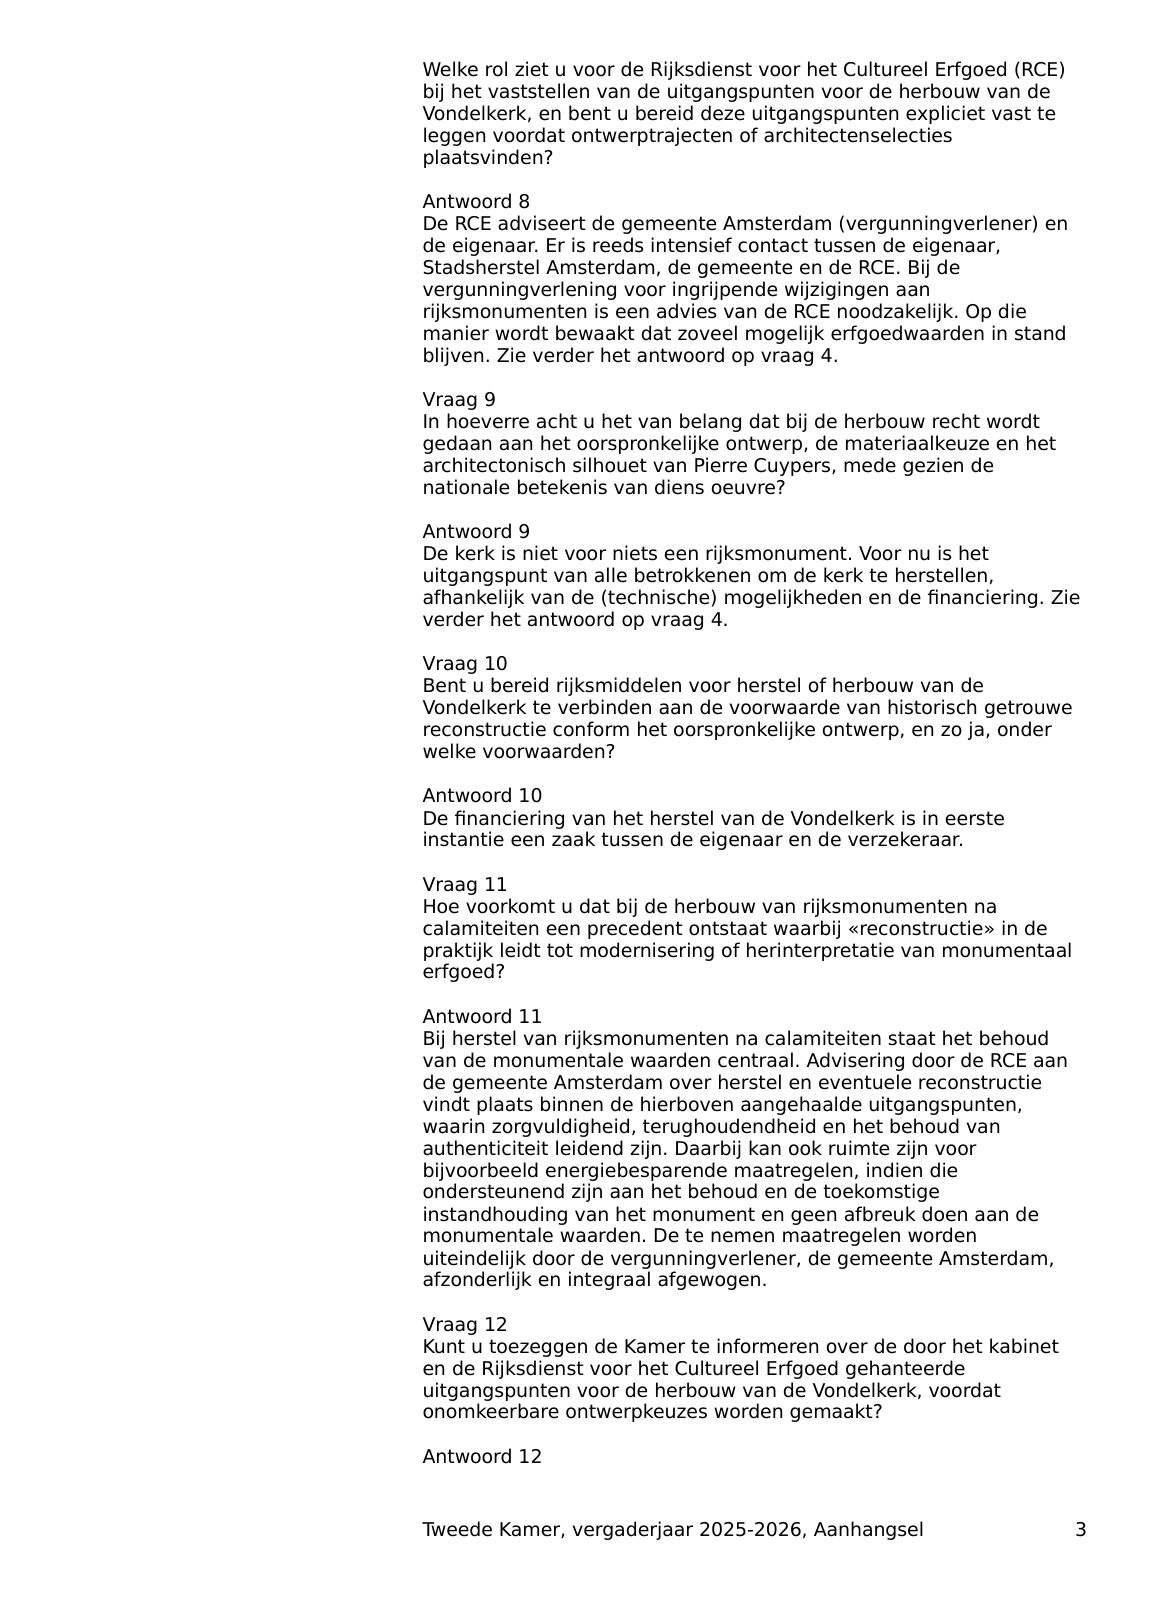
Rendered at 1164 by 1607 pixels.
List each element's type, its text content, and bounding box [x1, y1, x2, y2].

text Antwoord 12 [422, 1446, 1087, 1468]
text Vraag 10 [422, 653, 1087, 675]
text Hoe voorkomt u dat bij de herbouw van rijksmonumenten na calamiteiten een precedent ontstaat waarbij «reconstructie» in de praktijk leidt tot modernisering of herinterpretatie van monumentaal erfgoed? [422, 896, 1087, 983]
text Kunt u toezeggen de Kamer te informeren over de door het kabinet en de Rijksdienst voor het Cultureel Erfgoed gehanteerde uitgangspunten voor de herbouw van de Vondelkerk, voordat onomkeerbare ontwerpkeuzes worden gemaakt? [422, 1336, 1087, 1423]
text Welke rol ziet u voor de Rijksdienst voor het Cultureel Erfgoed (RCE) bij het vaststellen van de uitgangspunten voor de herbouw van de Vondelkerk, en bent u bereid deze uitgangspunten expliciet vast te leggen voordat ontwerptrajecten of architectenselecties plaatsvinden? [422, 59, 1087, 169]
text Antwoord 11 [422, 1006, 1087, 1028]
text Antwoord 8 [422, 191, 1087, 213]
text Vraag 9 [422, 389, 1087, 411]
text De RCE adviseert de gemeente Amsterdam (vergunningverlener) en de eigenaar. Er is reeds intensief contact tussen de eigenaar, Stadsherstel Amsterdam, de gemeente en de RCE. Bij de vergunningverlening voor ingrijpende wijzigingen aan rijksmonumenten is een advies van de RCE noodzakelijk. Op die manier wordt bewaakt dat zoveel mogelijk erfgoedwaarden in stand blijven. Zie verder het antwoord op vraag 4. [422, 213, 1087, 367]
text Bij herstel van rijksmonumenten na calamiteiten staat het behoud van de monumentale waarden centraal. Advisering door de RCE aan de gemeente Amsterdam over herstel en eventuele reconstructie vindt plaats binnen de hierboven aangehaalde uitgangspunten, waarin zorgvuldigheid, terughoudendheid en het behoud van authenticiteit leidend zijn. Daarbij kan ook ruimte zijn voor bijvoorbeeld energiebesparende maatregelen, indien die ondersteunend zijn aan het behoud en de toekomstige instandhouding van het monument en geen afbreuk doen aan de monumentale waarden. De te nemen maatregelen worden uiteindelijk door de vergunningverlener, de gemeente Amsterdam, afzonderlijk en integraal afgewogen. [422, 1028, 1087, 1291]
text Vraag 11 [422, 873, 1087, 896]
text Antwoord 10 [422, 785, 1087, 807]
text De kerk is niet voor niets een rijksmonument. Voor nu is het uitgangspunt van alle betrokkenen om de kerk te herstellen, afhankelijk van de (technische) mogelijkheden en de financiering. Zie verder het antwoord op vraag 4. [422, 543, 1087, 631]
text Vraag 12 [422, 1313, 1087, 1336]
text In hoeverre acht u het van belang dat bij de herbouw recht wordt gedaan aan het oorspronkelijke ontwerp, de materiaalkeuze en het architectonisch silhouet van Pierre Cuypers, mede gezien de nationale betekenis van diens oeuvre? [422, 411, 1087, 499]
text Antwoord 9 [422, 521, 1087, 543]
text De financiering van het herstel van de Vondelkerk is in eerste instantie een zaak tussen de eigenaar en de verzekeraar. [422, 807, 1087, 851]
text Bent u bereid rijksmiddelen voor herstel of herbouw van de Vondelkerk te verbinden aan de voorwaarde van historisch getrouwe reconstructie conform het oorspronkelijke ontwerp, en zo ja, onder welke voorwaarden? [422, 675, 1087, 763]
